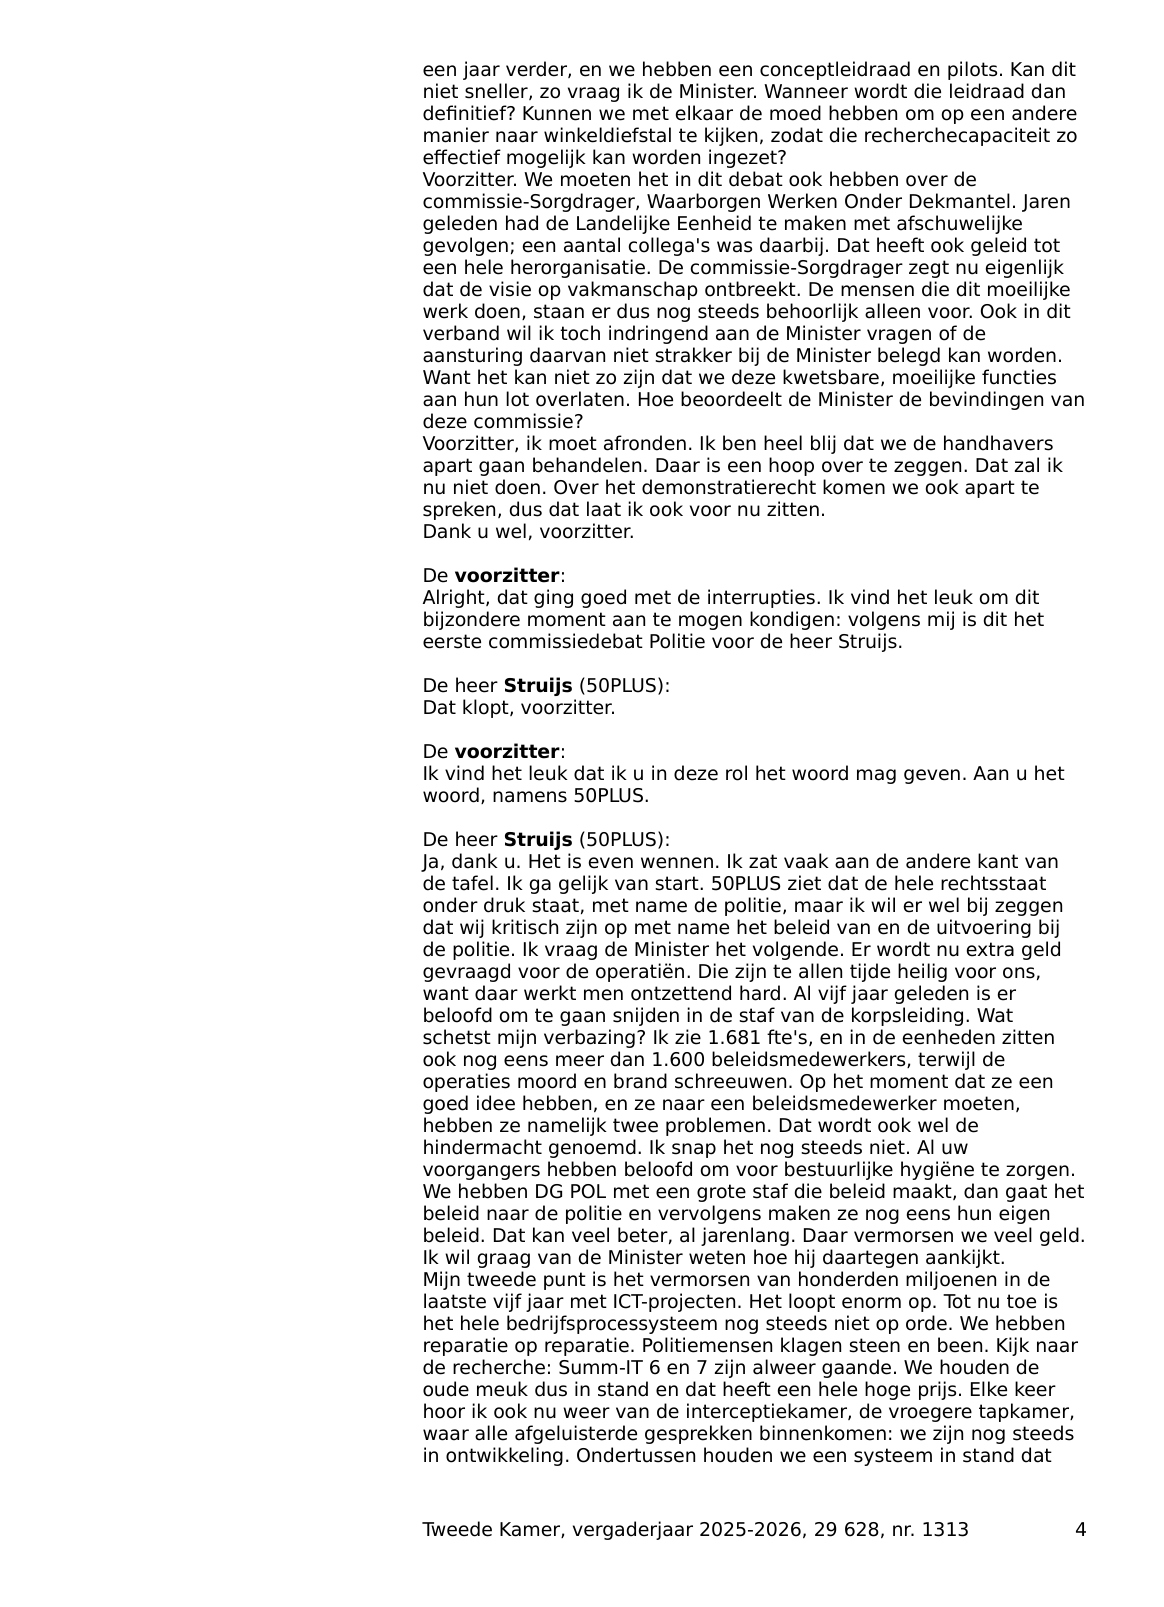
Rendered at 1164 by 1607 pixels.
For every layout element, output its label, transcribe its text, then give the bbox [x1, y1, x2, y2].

text De heer Struijs (50PLUS): [422, 829, 1087, 851]
text Dat klopt, voorzitter. [422, 697, 1087, 719]
text Alright, dat ging goed met de interrupties. Ik vind het leuk om dit bijzondere moment aan te mogen kondigen: volgens mij is dit het eerste commissiedebat Politie voor de heer Struijs. [422, 587, 1087, 653]
text Ik vind het leuk dat ik u in deze rol het woord mag geven. Aan u het woord, namens 50PLUS. [422, 763, 1087, 807]
text De voorzitter: [422, 565, 1087, 587]
text een jaar verder, en we hebben een conceptleidraad en pilots. Kan dit niet sneller, zo vraag ik de Minister. Wanneer wordt die leidraad dan definitief? Kunnen we met elkaar de moed hebben om op een andere manier naar winkeldiefstal te kijken, zodat die recherchecapaciteit zo effectief mogelijk kan worden ingezet? [422, 59, 1087, 169]
text Mijn tweede punt is het vermorsen van honderden miljoenen in de laatste vijf jaar met ICT-projecten. Het loopt enorm op. Tot nu toe is het hele bedrijfsprocessysteem nog steeds niet op orde. We hebben reparatie op reparatie. Politiemensen klagen steen en been. Kijk naar de recherche: Summ-IT 6 en 7 zijn alweer gaande. We houden de oude meuk dus in stand en dat heeft een hele hoge prijs. Elke keer hoor ik ook nu weer van de interceptiekamer, de vroegere tapkamer, waar alle afgeluisterde gesprekken binnenkomen: we zijn nog steeds in ontwikkeling. Ondertussen houden we een systeem in stand dat [422, 1269, 1087, 1467]
text Dank u wel, voorzitter. [422, 521, 1087, 543]
text De heer Struijs (50PLUS): [422, 675, 1087, 697]
text Voorzitter, ik moet afronden. Ik ben heel blij dat we de handhavers apart gaan behandelen. Daar is een hoop over te zeggen. Dat zal ik nu niet doen. Over het demonstratierecht komen we ook apart te spreken, dus dat laat ik ook voor nu zitten. [422, 433, 1087, 521]
text Ja, dank u. Het is even wennen. Ik zat vaak aan de andere kant van de tafel. Ik ga gelijk van start. 50PLUS ziet dat de hele rechtsstaat onder druk staat, met name de politie, maar ik wil er wel bij zeggen dat wij kritisch zijn op met name het beleid van en de uitvoering bij de politie. Ik vraag de Minister het volgende. Er wordt nu extra geld gevraagd voor de operatiën. Die zijn te allen tijde heilig voor ons, want daar werkt men ontzettend hard. Al vijf jaar geleden is er beloofd om te gaan snijden in de staf van de korpsleiding. Wat schetst mijn verbazing? Ik zie 1.681 fte's, en in de eenheden zitten ook nog eens meer dan 1.600 beleidsmedewerkers, terwijl de operaties moord en brand schreeuwen. Op het moment dat ze een goed idee hebben, en ze naar een beleidsmedewerker moeten, hebben ze namelijk twee problemen. Dat wordt ook wel de hindermacht genoemd. Ik snap het nog steeds niet. Al uw voorgangers hebben beloofd om voor bestuurlijke hygiëne te zorgen. We hebben DG POL met een grote staf die beleid maakt, dan gaat het beleid naar de politie en vervolgens maken ze nog eens hun eigen beleid. Dat kan veel beter, al jarenlang. Daar vermorsen we veel geld. Ik wil graag van de Minister weten hoe hij daartegen aankijkt. [422, 851, 1087, 1269]
text De voorzitter: [422, 741, 1087, 763]
text Voorzitter. We moeten het in dit debat ook hebben over de commissie-Sorgdrager, Waarborgen Werken Onder Dekmantel. Jaren geleden had de Landelijke Eenheid te maken met afschuwelijke gevolgen; een aantal collega's was daarbij. Dat heeft ook geleid tot een hele herorganisatie. De commissie-Sorgdrager zegt nu eigenlijk dat de visie op vakmanschap ontbreekt. De mensen die dit moeilijke werk doen, staan er dus nog steeds behoorlijk alleen voor. Ook in dit verband wil ik toch indringend aan de Minister vragen of de aansturing daarvan niet strakker bij de Minister belegd kan worden. Want het kan niet zo zijn dat we deze kwetsbare, moeilijke functies aan hun lot overlaten. Hoe beoordeelt de Minister de bevindingen van deze commissie? [422, 169, 1087, 433]
